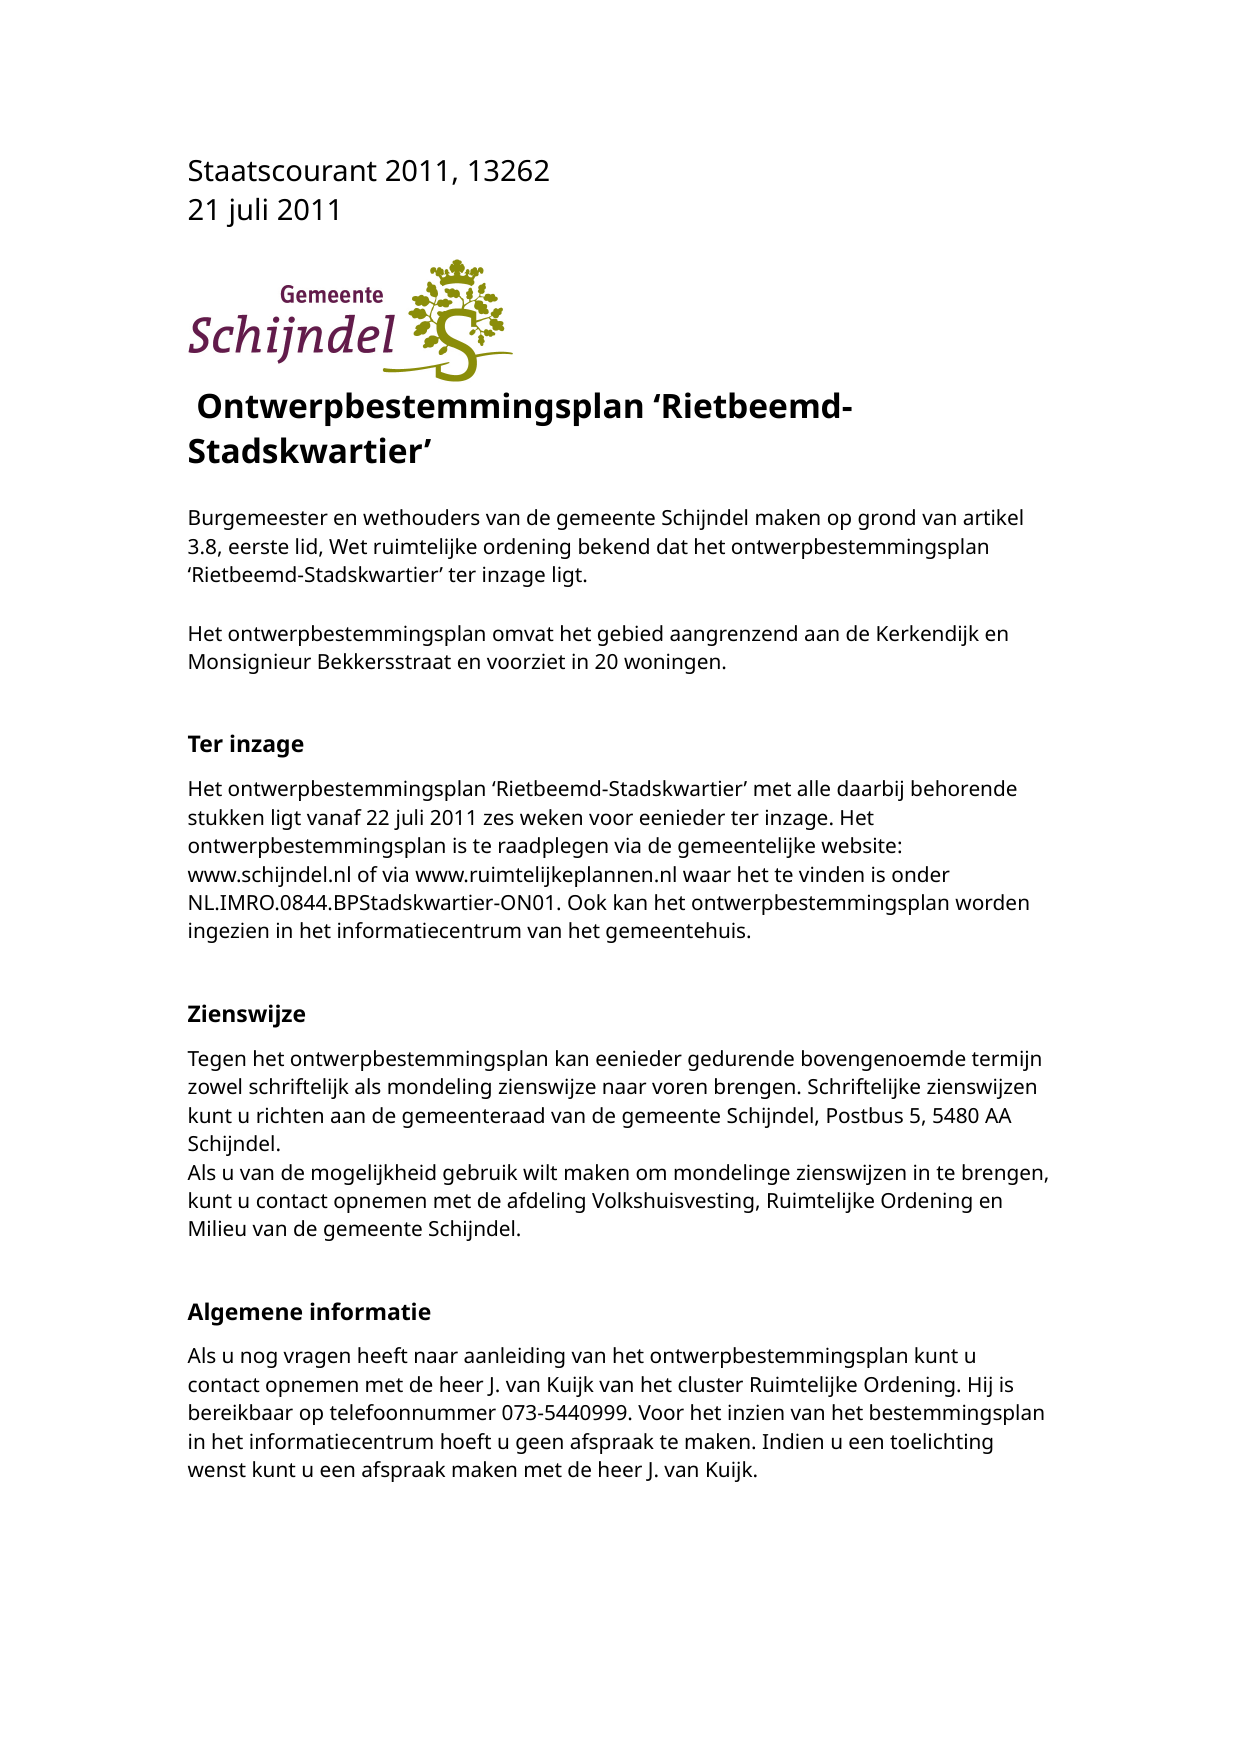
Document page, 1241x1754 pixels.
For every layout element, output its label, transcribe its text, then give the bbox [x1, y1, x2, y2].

text Staatscourant 2011, 13262 [187, 150, 1053, 190]
text Het ontwerpbestemmingsplan omvat het gebied aangrenzend aan de Kerkendijk en Monsignieur Bekkersstraat en voorziet in 20 woningen. [187, 619, 1053, 676]
subtitle Algemene informatie [187, 1295, 1053, 1327]
subtitle Zienswijze [187, 998, 1053, 1029]
text Tegen het ontwerpbestemmingsplan kan eenieder gedurende bovengenoemde termijn zowel schriftelijk als mondeling zienswijze naar voren brengen. Schriftelijke zienswijzen kunt u richten aan de gemeenteraad van de gemeente Schijndel, Postbus 5, 5480 AA Schijndel. [187, 1044, 1053, 1158]
text Als u nog vragen heeft naar aanleiding van het ontwerpbestemmingsplan kunt u contact opnemen met de heer J. van Kuijk van het cluster Ruimtelijke Ordening. Hij is bereikbaar op telefoonnummer 073-5440999. Voor het inzien van het bestemmingsplan in het informatiecentrum hoeft u geen afspraak te maken. Indien u een toelichting wenst kunt u een afspraak maken met de heer J. van Kuijk. [187, 1342, 1053, 1484]
text Als u van de mogelijkheid gebruik wilt maken om mondelinge zienswijzen in te brengen, kunt u contact opnemen met de afdeling Volkshuisvesting, Ruimtelijke Ordening en Milieu van de gemeente Schijndel. [187, 1158, 1053, 1243]
text Burgemeester en wethouders van de gemeente Schijndel maken op grond van artikel 3.8, eerste lid, Wet ruimtelijke ordening bekend dat het ontwerpbestemmingsplan ‘Rietbeemd-Stadskwartier’ ter inzage ligt. [187, 503, 1053, 589]
text Het ontwerpbestemmingsplan ‘Rietbeemd-Stadskwartier’ met alle daarbij behorende stukken ligt vanaf 22 juli 2011 zes weken voor eenieder ter inzage. Het ontwerpbestemmingsplan is te raadplegen via de gemeentelijke website: www.schijndel.nl of via www.ruimtelijkeplannen.nl waar het te vinden is onder NL.IMRO.0844.BPStadskwartier-ON01. Ook kan het ontwerpbestemmingsplan worden ingezien in het informatiecentrum van het gemeentehuis. [187, 774, 1053, 945]
text 21 juli 2011 [187, 190, 1053, 229]
subtitle Ontwerpbestemmingsplan ‘Rietbeemd-Stadskwartier’ [187, 271, 1053, 473]
picture [187, 258, 513, 383]
subtitle Ter inzage [187, 728, 1053, 759]
